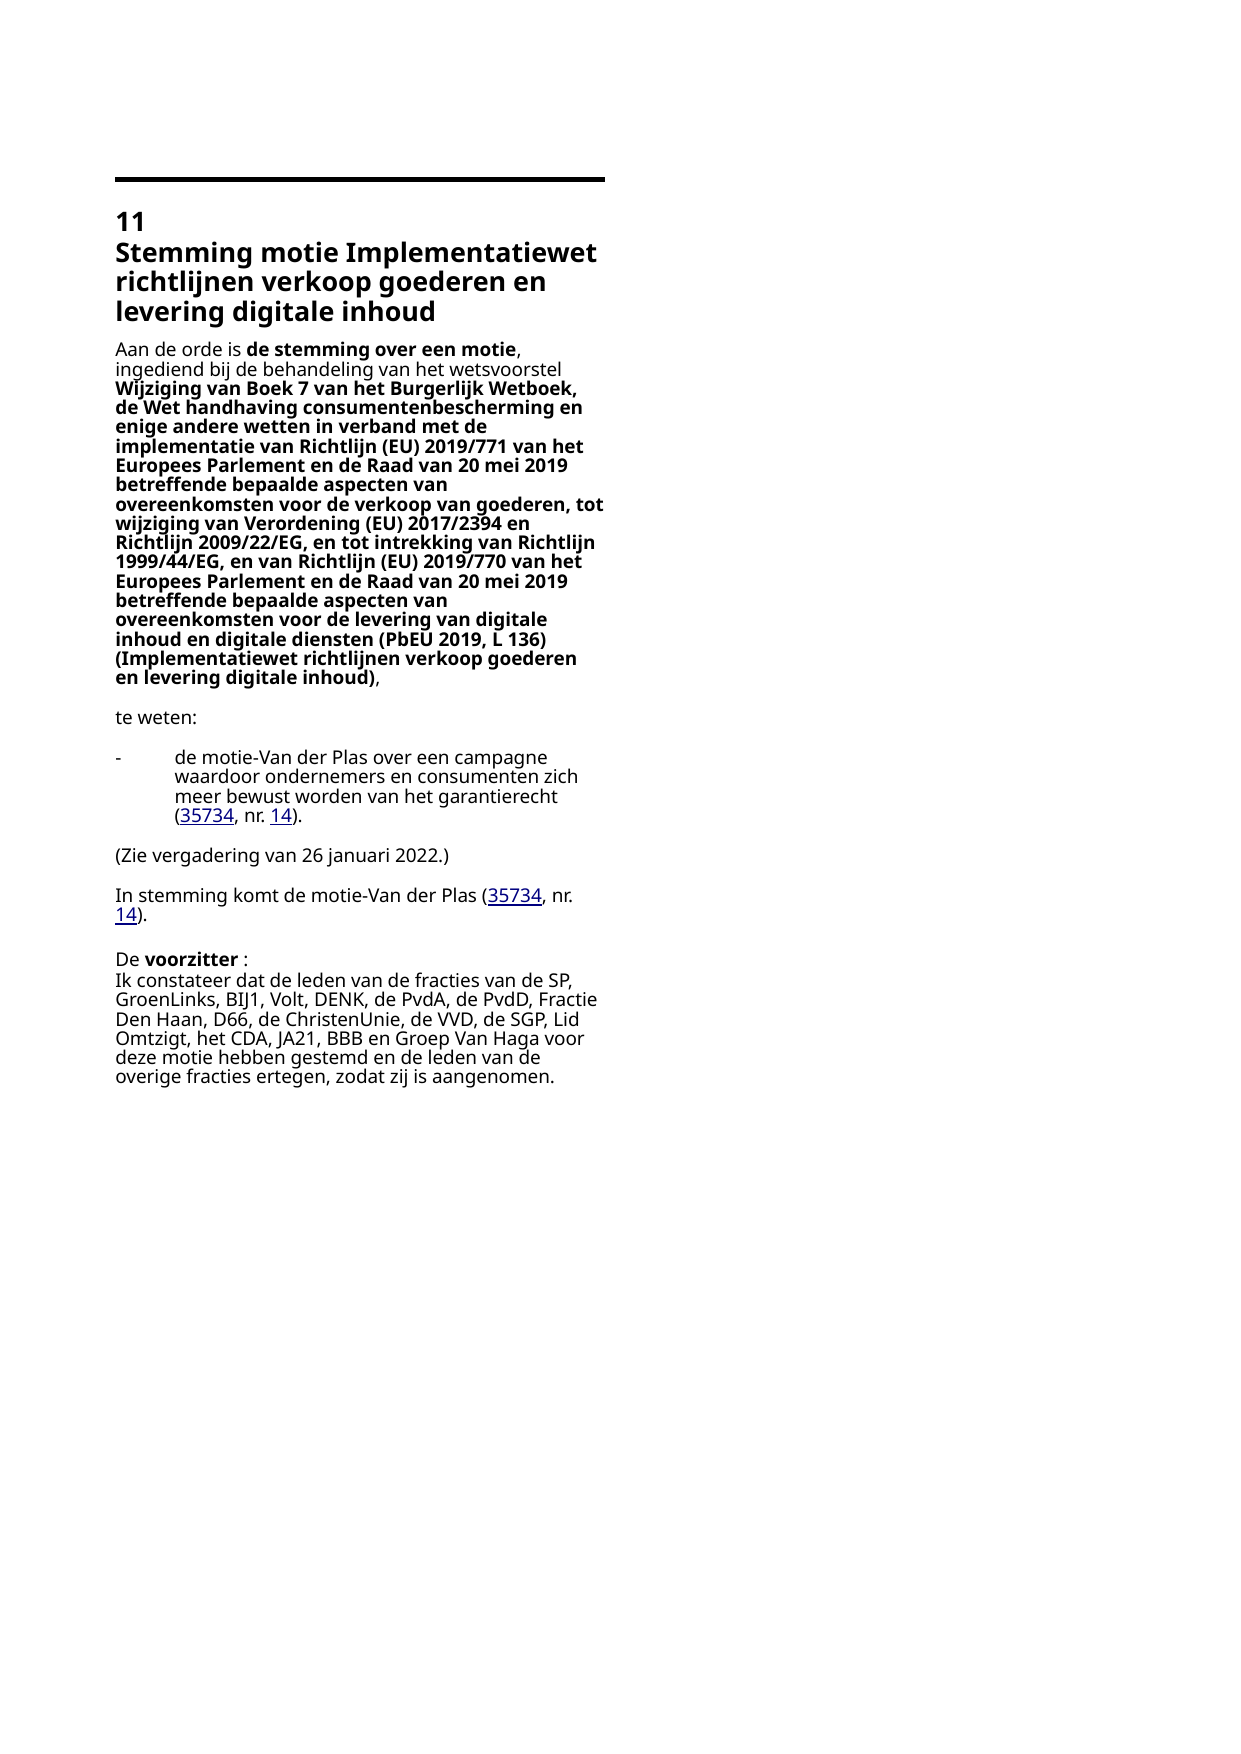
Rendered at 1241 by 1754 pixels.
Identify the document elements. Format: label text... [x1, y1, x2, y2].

text 11 [115, 203, 605, 239]
text Ik constateer dat de leden van de fracties van de SP, GroenLinks, BIJ1, Volt, DENK, de PvdA, de PvdD, Fractie Den Haan, D66, de ChristenUnie, de VVD, de SGP, Lid Omtzigt, het CDA, JA21, BBB en Groep Van Haga voor deze motie hebben gestemd en de leden van de overige fracties ertegen, zodat zij is aangenomen. [115, 972, 605, 1088]
text Aan de orde is de stemming over een motie, ingediend bij de behandeling van het wetsvoorstel Wijziging van Boek 7 van het Burgerlijk Wetboek, de Wet handhaving consumentenbescherming en enige andere wetten in verband met de implementatie van Richtlijn (EU) 2019/771 van het Europees Parlement en de Raad van 20 mei 2019 betreffende bepaalde aspecten van overeenkomsten voor de verkoop van goederen, tot wijziging van Verordening (EU) 2017/2394 en Richtlijn 2009/22/EG, en tot intrekking van Richtlijn 1999/44/EG, en van Richtlijn (EU) 2019/770 van het Europees Parlement en de Raad van 20 mei 2019 betreffende bepaalde aspecten van overeenkomsten voor de levering van digitale inhoud en digitale diensten (PbEU 2019, L 136) (Implementatiewet richtlijnen verkoop goederen en levering digitale inhoud), [115, 341, 605, 688]
text In stemming komt de motie-Van der Plas (35734, nr. 14). [115, 887, 605, 926]
text De voorzitter : [115, 946, 605, 972]
text Stemming motie Implementatiewet richtlijnen verkoop goederen en levering digitale inhoud [115, 239, 605, 341]
list de motie-Van der Plas over een campagne waardoor ondernemers en consumenten zich meer bewust worden van het garantierecht (35734, nr. 14). [115, 749, 605, 826]
text (Zie vergadering van 26 januari 2022.) [115, 847, 605, 866]
text te weten: [115, 709, 605, 728]
